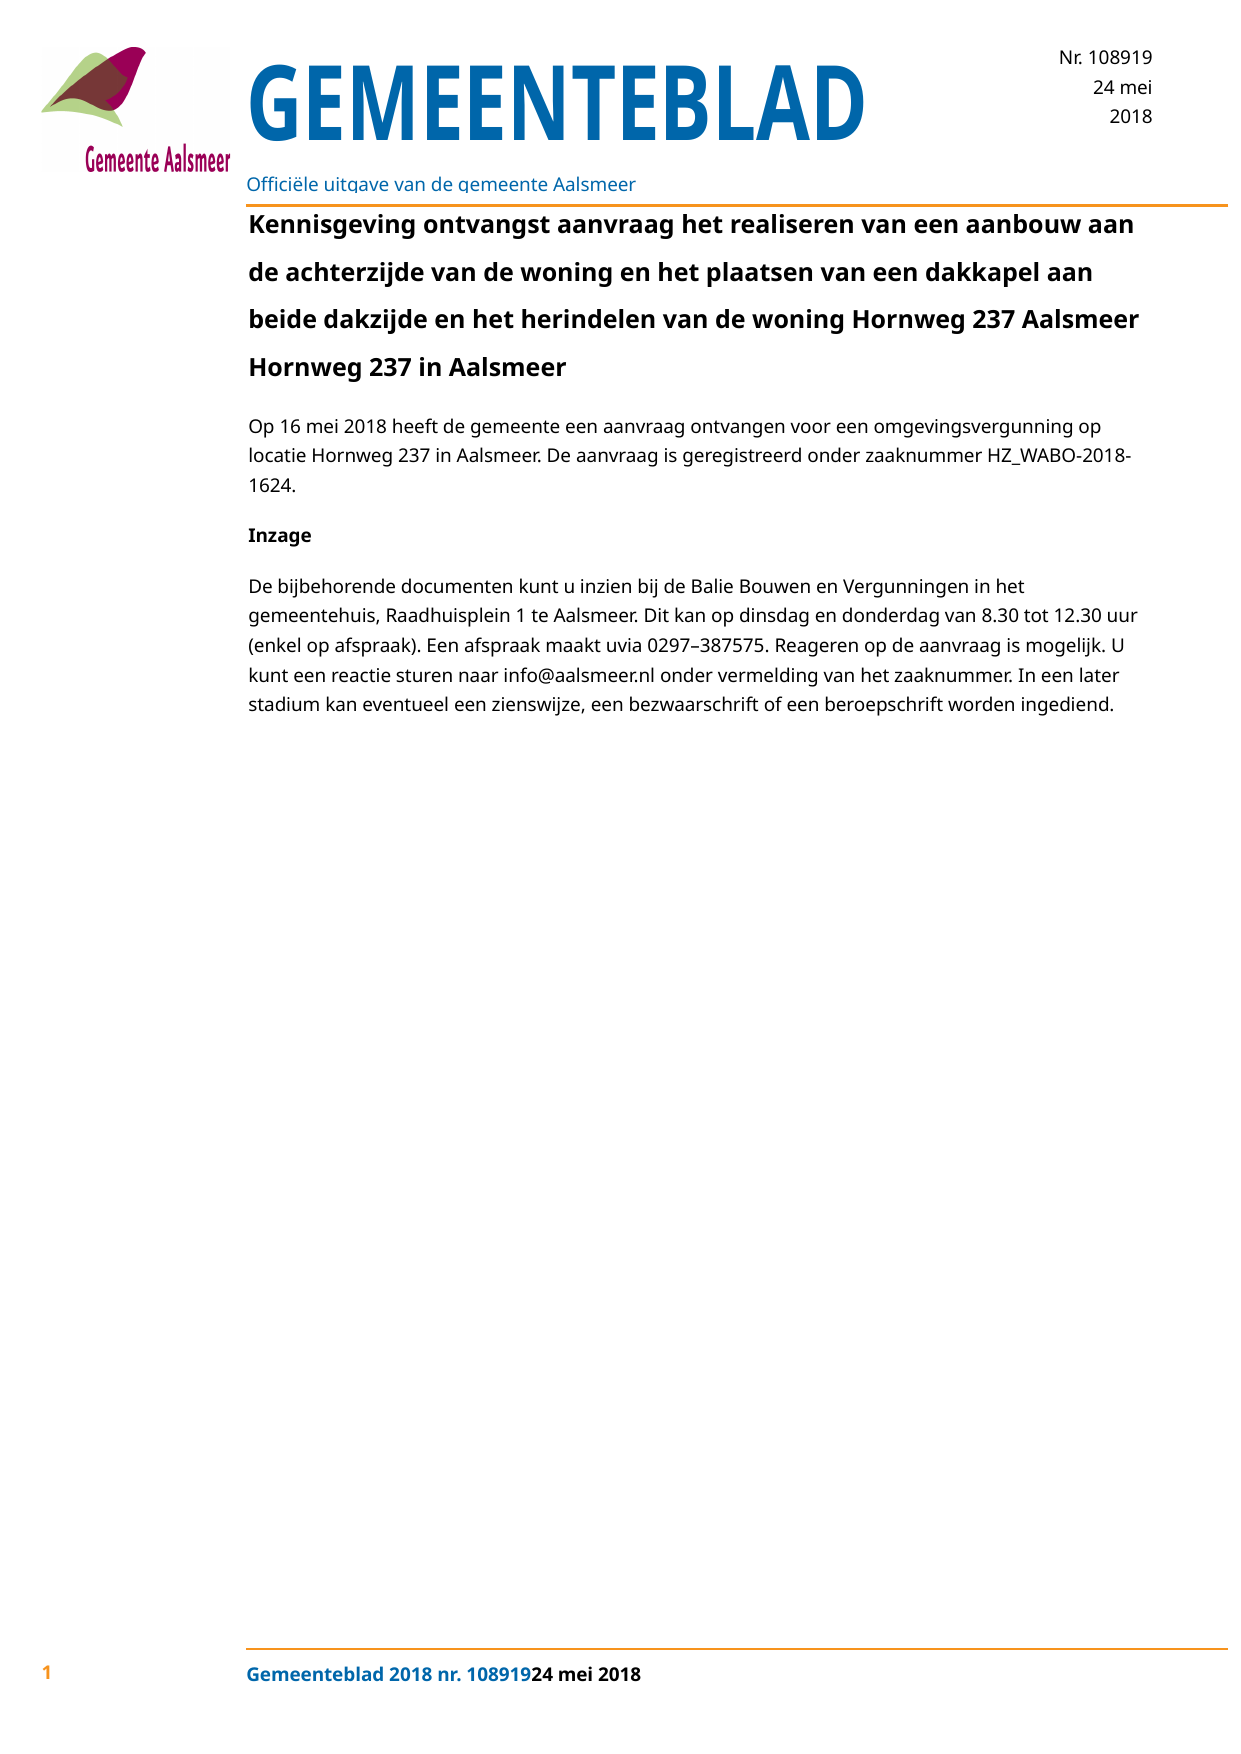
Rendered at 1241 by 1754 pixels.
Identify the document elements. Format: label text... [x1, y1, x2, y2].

text Inzage [248, 523, 1152, 548]
picture [41, 47, 231, 172]
text Kennisgeving ontvangst aanvraag het realiseren van een aanbouw aan de achterzijde van de woning en het plaatsen van een dakkapel aan beide dakzijde en het herindelen van de woning Hornweg 237 Aalsmeer Hornweg 237 in Aalsmeer [248, 207, 1152, 384]
text Op 16 mei 2018 heeft de gemeente een aanvraag ontvangen voor een omgevingsvergunning op locatie Hornweg 237 in Aalsmeer. De aanvraag is geregistreerd onder zaaknummer HZ_WABO-2018-1624. [248, 413, 1152, 498]
text De bijbehorende documenten kunt u inzien bij de Balie Bouwen en Vergunningen in het gemeentehuis, Raadhuisplein 1 te Aalsmeer. Dit kan op dinsdag en donderdag van 8.30 tot 12.30 uur (enkel op afspraak). Een afspraak maakt uvia 0297–387575. Reageren op de aanvraag is mogelijk. U kunt een reactie sturen naar info@aalsmeer.nl onder vermelding van het zaaknummer. In een later stadium kan eventueel een zienswijze, een bezwaarschrift of een beroepschrift worden ingediend. [248, 573, 1152, 717]
